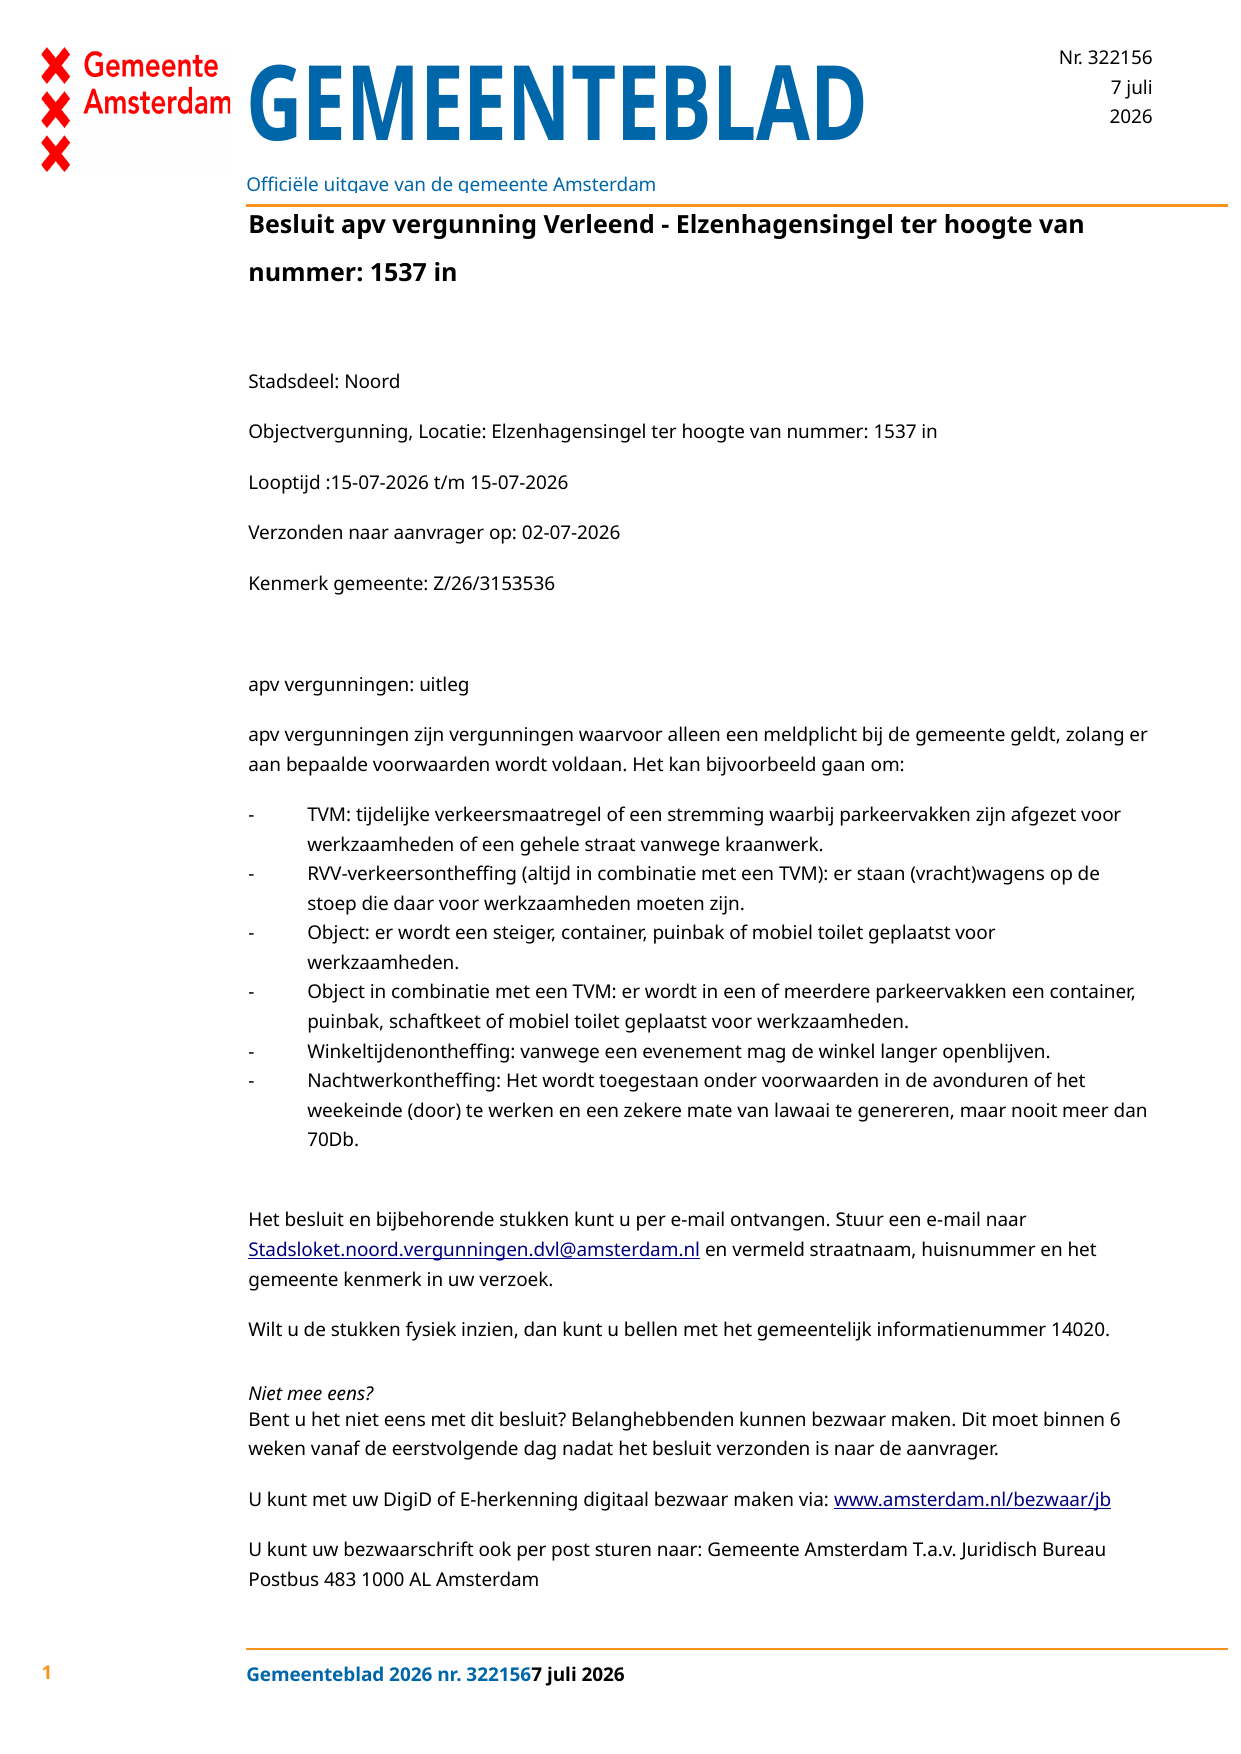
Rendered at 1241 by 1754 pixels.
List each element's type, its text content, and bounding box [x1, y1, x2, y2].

text U kunt met uw DigiD of E-herkenning digitaal bezwaar maken via: www.amsterdam.nl/bezwaar/jb [248, 1486, 1152, 1512]
text Objectvergunning, Locatie: Elzenhagensingel ter hoogte van nummer: 1537 in [248, 419, 1152, 444]
text Verzonden naar aanvrager op: 02-07-2026 [248, 519, 1152, 545]
text Besluit apv vergunning Verleend - Elzenhagensingel ter hoogte van nummer: 1537 in [248, 207, 1152, 288]
list Object in combinatie met een TVM: er wordt in een of meerdere parkeervakken een container, puinbak, schaftkeet of mobiel toilet geplaatst voor werkzaamheden. [248, 979, 1152, 1034]
text Wilt u de stukken fysiek inzien, dan kunt u bellen met het gemeentelijk informatienummer 14020. [248, 1316, 1152, 1342]
list Winkeltijdenontheffing: vanwege een evenement mag de winkel langer openblijven. [248, 1038, 1152, 1064]
list Object: er wordt een steiger, container, puinbak of mobiel toilet geplaatst voor werkzaamheden. [248, 919, 1152, 975]
text Het besluit en bijbehorende stukken kunt u per e-mail ontvangen. Stuur een e-mail naar Stadsloket.noord.vergunningen.dvl@amsterdam.nl en vermeld straatnaam, huisnummer en het gemeente kenmerk in uw verzoek. [248, 1207, 1152, 1292]
picture [41, 47, 231, 172]
text apv vergunningen zijn vergunningen waarvoor alleen een meldplicht bij de gemeente geldt, zolang er aan bepaalde voorwaarden wordt voldaan. Het kan bijvoorbeeld gaan om: [248, 721, 1152, 777]
text Kenmerk gemeente: Z/26/3153536 [248, 570, 1152, 596]
text Niet mee eens? [248, 1380, 1152, 1406]
text Stadsdeel: Noord [248, 368, 1152, 394]
text apv vergunningen: uitleg [248, 671, 1152, 697]
list TVM: tijdelijke verkeersmaatregel of een stremming waarbij parkeervakken zijn afgezet voor werkzaamheden of een gehele straat vanwege kraanwerk. [248, 801, 1152, 857]
list RVV-verkeersontheffing (altijd in combinatie met een TVM): er staan (vracht)wagens op de stoep die daar voor werkzaamheden moeten zijn. [248, 860, 1152, 916]
text U kunt uw bezwaarschrift ook per post sturen naar: Gemeente Amsterdam T.a.v. Juridisch Bureau Postbus 483 1000 AL Amsterdam [248, 1536, 1152, 1592]
text Looptijd :15-07-2026 t/m 15-07-2026 [248, 469, 1152, 495]
list Nachtwerkontheffing: Het wordt toegestaan onder voorwaarden in de avonduren of het weekeinde (door) te werken en een zekere mate van lawaai te genereren, maar nooit meer dan 70Db. [248, 1067, 1152, 1152]
text Bent u het niet eens met dit besluit? Belanghebbenden kunnen bezwaar maken. Dit moet binnen 6 weken vanaf de eerstvolgende dag nadat het besluit verzonden is naar de aanvrager. [248, 1406, 1152, 1461]
